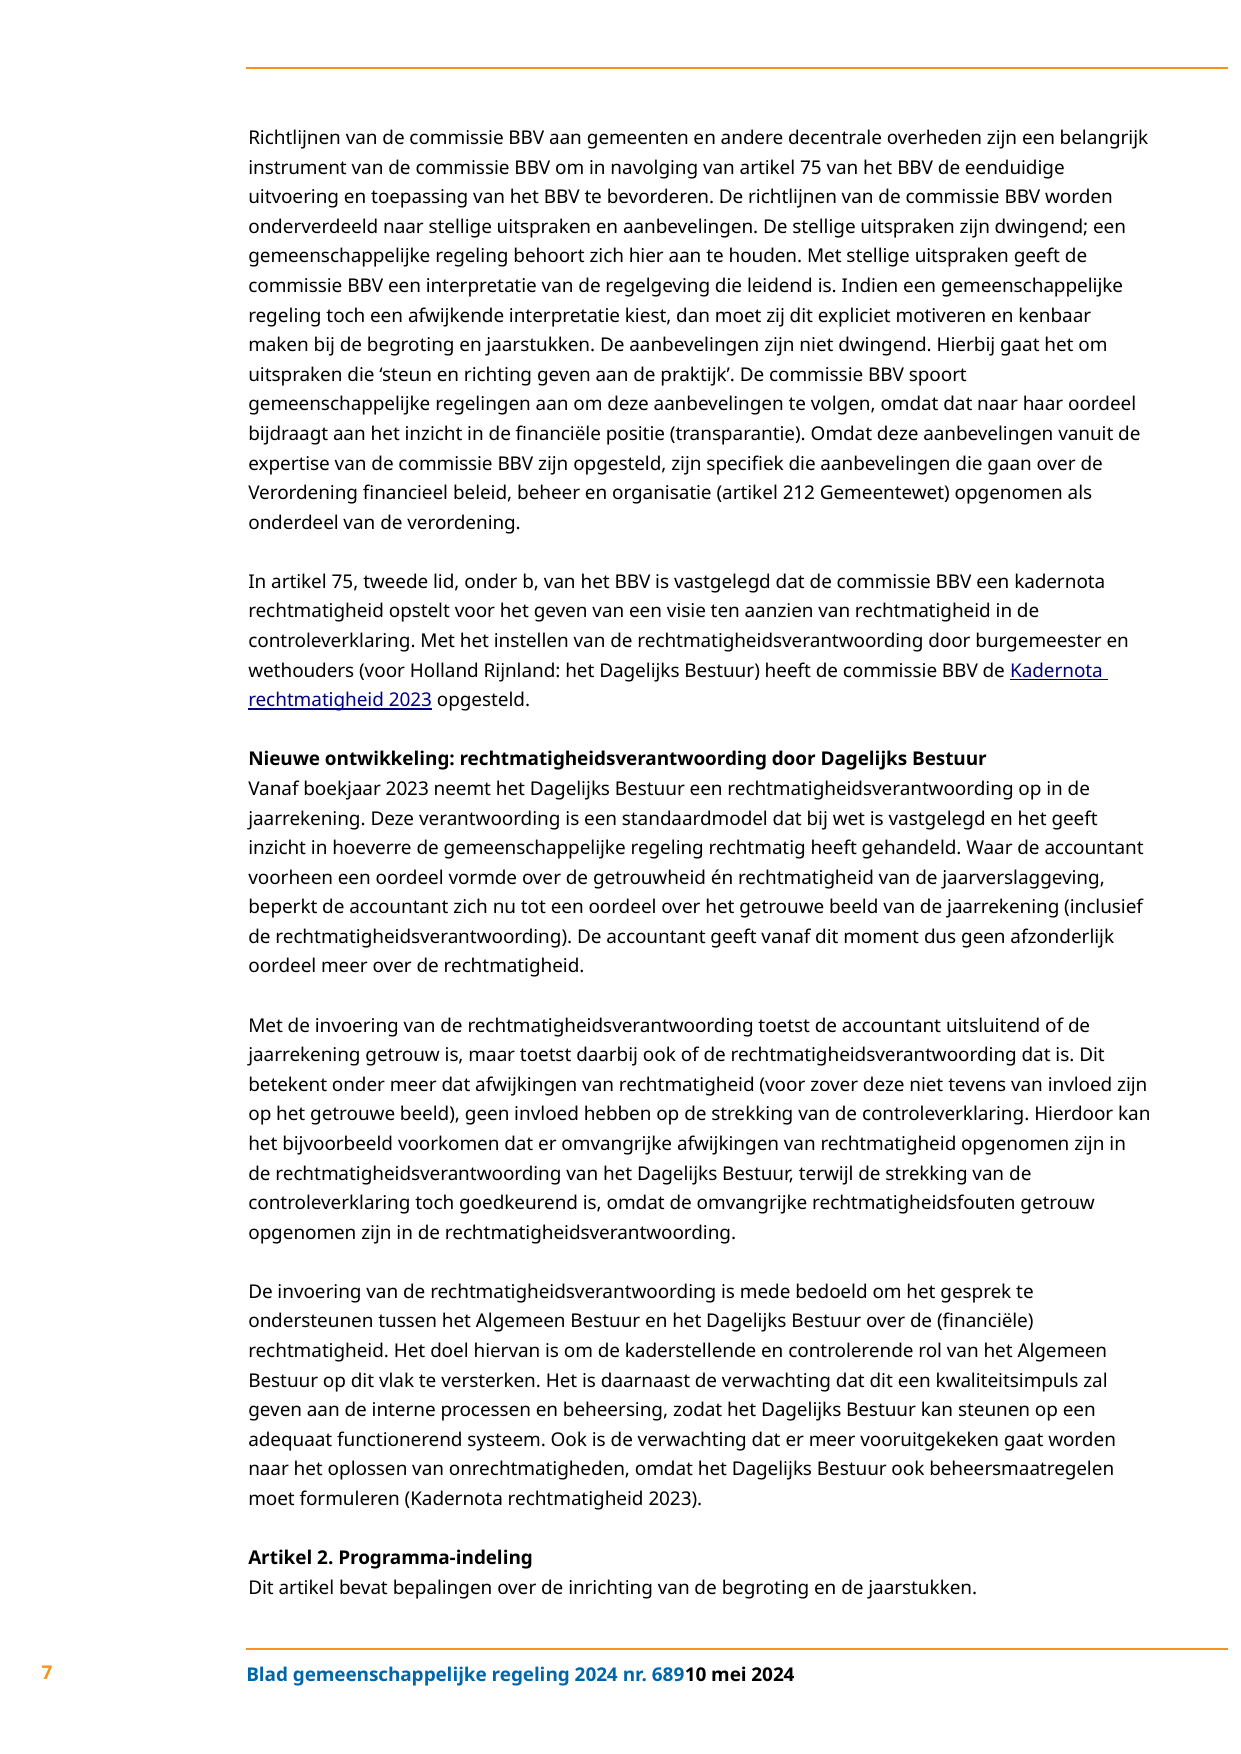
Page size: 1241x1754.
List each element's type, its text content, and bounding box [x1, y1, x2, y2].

text Dit artikel bevat bepalingen over de inrichting van de begroting en de jaarstukken. [248, 1574, 1152, 1600]
picture [41, 47, 231, 172]
text Met de invoering van de rechtmatigheidsverantwoording toetst de accountant uitsluitend of de jaarrekening getrouw is, maar toetst daarbij ook of de rechtmatigheidsverantwoording dat is. Dit betekent onder meer dat afwijkingen van rechtmatigheid (voor zover deze niet tevens van invloed zijn op het getrouwe beeld), geen invloed hebben op de strekking van de controleverklaring. Hierdoor kan het bijvoorbeeld voorkomen dat er omvangrijke afwijkingen van rechtmatigheid opgenomen zijn in de rechtmatigheidsverantwoording van het Dagelijks Bestuur, terwijl de strekking van de controleverklaring toch goedkeurend is, omdat de omvangrijke rechtmatigheidsfouten getrouw opgenomen zijn in de rechtmatigheidsverantwoording. [248, 1012, 1152, 1245]
text Nieuwe ontwikkeling: rechtmatigheidsverantwoording door Dagelijks Bestuur [248, 746, 1152, 771]
text Vanaf boekjaar 2023 neemt het Dagelijks Bestuur een rechtmatigheidsverantwoording op in de jaarrekening. Deze verantwoording is een standaardmodel dat bij wet is vastgelegd en het geeft inzicht in hoeverre de gemeenschappelijke regeling rechtmatig heeft gehandeld. Waar de accountant voorheen een oordeel vormde over de getrouwheid én rechtmatigheid van de jaarverslaggeving, beperkt de accountant zich nu tot een oordeel over het getrouwe beeld van de jaarrekening (inclusief de rechtmatigheidsverantwoording). De accountant geeft vanaf dit moment dus geen afzonderlijk oordeel meer over de rechtmatigheid. [248, 775, 1152, 978]
text In artikel 75, tweede lid, onder b, van het BBV is vastgelegd dat de commissie BBV een kadernota rechtmatigheid opstelt voor het geven van een visie ten aanzien van rechtmatigheid in de controleverklaring. Met het instellen van de rechtmatigheidsverantwoording door burgemeester en wethouders (voor Holland Rijnland: het Dagelijks Bestuur) heeft de commissie BBV de Kadernota rechtmatigheid 2023 opgesteld. [248, 568, 1152, 712]
text Artikel 2. Programma-indeling [248, 1544, 1152, 1570]
text De invoering van de rechtmatigheidsverantwoording is mede bedoeld om het gesprek te ondersteunen tussen het Algemeen Bestuur en het Dagelijks Bestuur over de (financiële) rechtmatigheid. Het doel hiervan is om de kaderstellende en controlerende rol van het Algemeen Bestuur op dit vlak te versterken. Het is daarnaast de verwachting dat dit een kwaliteitsimpuls zal geven aan de interne processen en beheersing, zodat het Dagelijks Bestuur kan steunen op een adequaat functionerend systeem. Ook is de verwachting dat er meer vooruitgekeken gaat worden naar het oplossen van onrechtmatigheden, omdat het Dagelijks Bestuur ook beheersmaatregelen moet formuleren (Kadernota rechtmatigheid 2023). [248, 1278, 1152, 1511]
text Richtlijnen van de commissie BBV aan gemeenten en andere decentrale overheden zijn een belangrijk instrument van de commissie BBV om in navolging van artikel 75 van het BBV de eenduidige uitvoering en toepassing van het BBV te bevorderen. De richtlijnen van de commissie BBV worden onderverdeeld naar stellige uitspraken en aanbevelingen. De stellige uitspraken zijn dwingend; een gemeenschappelijke regeling behoort zich hier aan te houden. Met stellige uitspraken geeft de commissie BBV een interpretatie van de regelgeving die leidend is. Indien een gemeenschappelijke regeling toch een afwijkende interpretatie kiest, dan moet zij dit expliciet motiveren en kenbaar maken bij de begroting en jaarstukken. De aanbevelingen zijn niet dwingend. Hierbij gaat het om uitspraken die ‘steun en richting geven aan de praktijk’. De commissie BBV spoort gemeenschappelijke regelingen aan om deze aanbevelingen te volgen, omdat dat naar haar oordeel bijdraagt aan het inzicht in de financiële positie (transparantie). Omdat deze aanbevelingen vanuit de expertise van de commissie BBV zijn opgesteld, zijn specifiek die aanbevelingen die gaan over de Verordening financieel beleid, beheer en organisatie (artikel 212 Gemeentewet) opgenomen als onderdeel van de verordening. [248, 124, 1152, 535]
